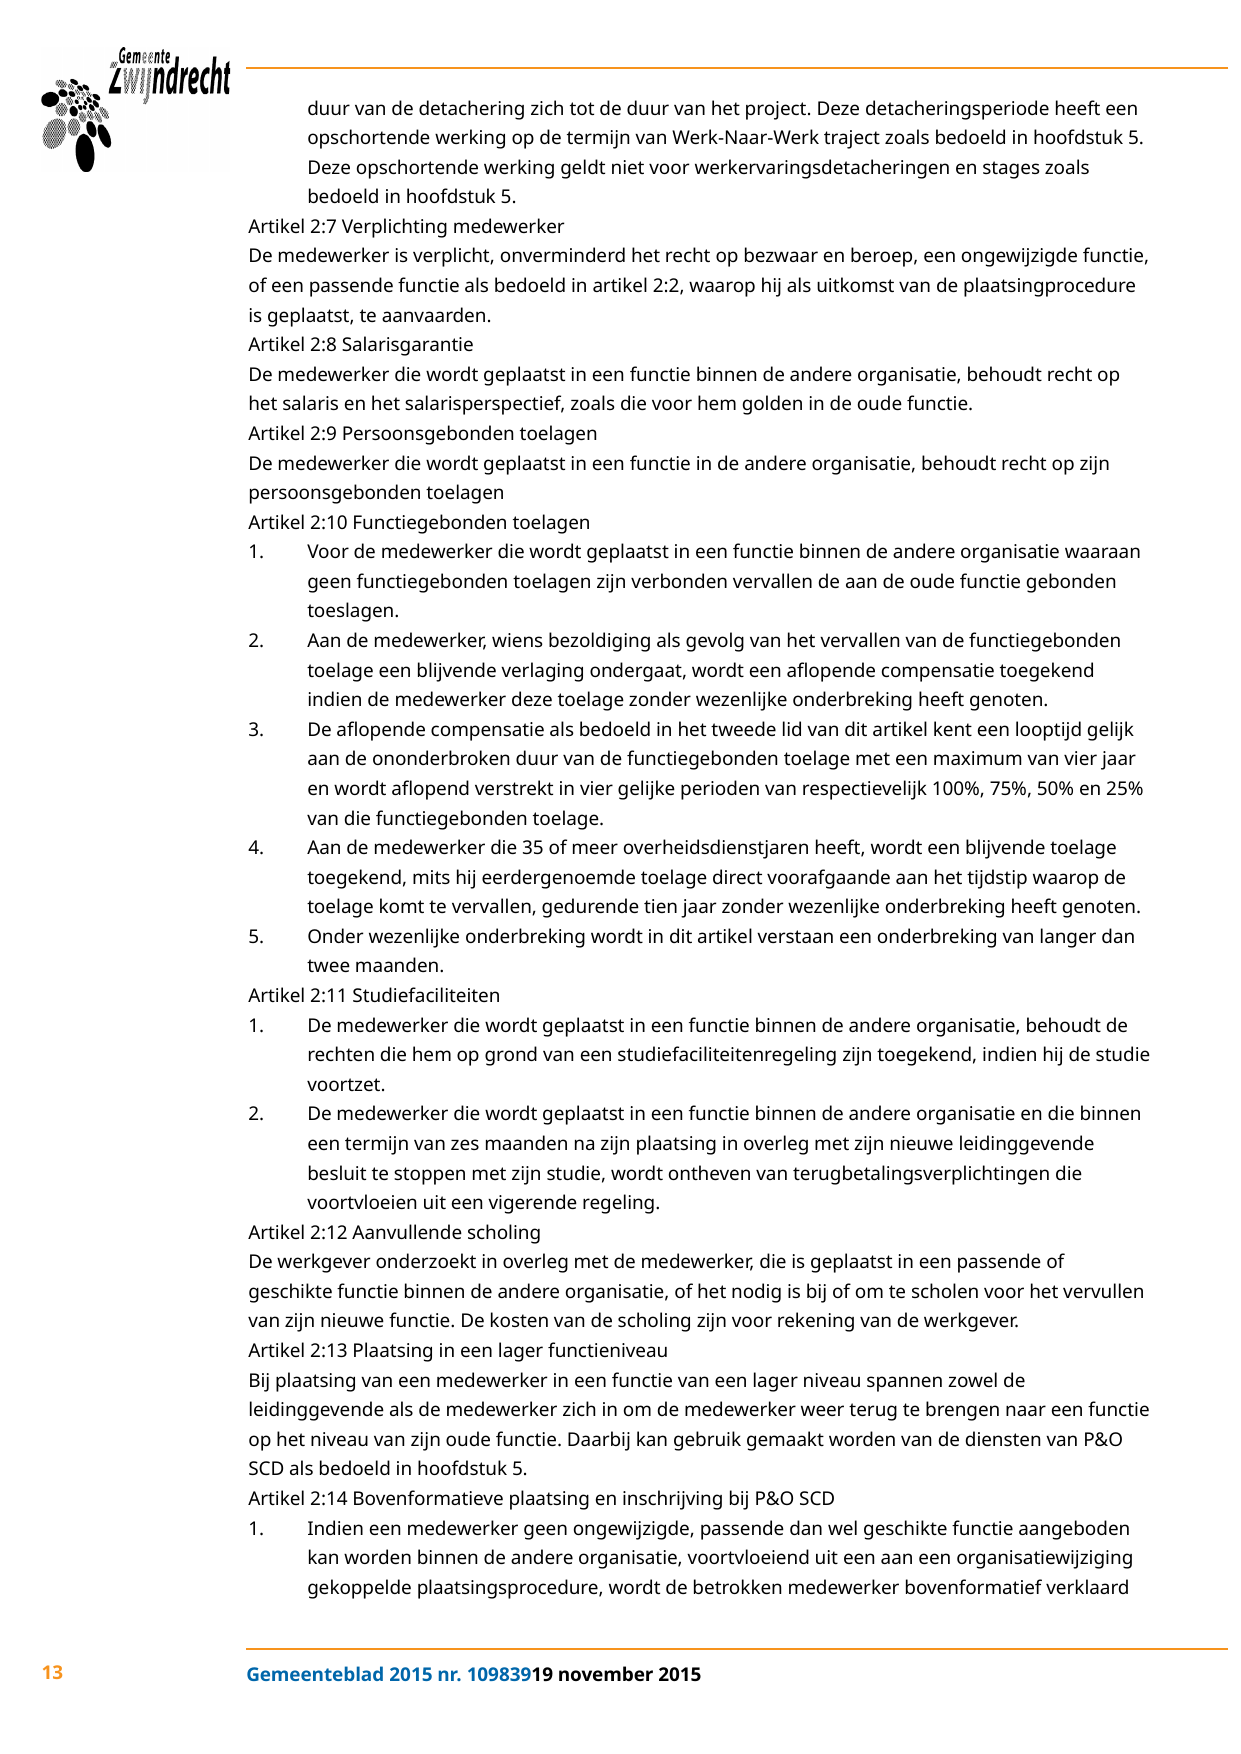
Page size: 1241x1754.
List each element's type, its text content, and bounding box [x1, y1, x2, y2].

text Artikel 2:8 Salarisgarantie [248, 331, 1152, 357]
text Artikel 2:13 Plaatsing in een lager functieniveau [248, 1337, 1152, 1363]
text De werkgever onderzoekt in overleg met de medewerker, die is geplaatst in een passende of geschikte functie binnen de andere organisatie, of het nodig is bij of om te scholen voor het vervullen van zijn nieuwe functie. De kosten van de scholing zijn voor rekening van de werkgever. [248, 1248, 1152, 1333]
list Aan de medewerker die 35 of meer overheidsdienstjaren heeft, wordt een blijvende toelage toegekend, mits hij eerdergenoemde toelage direct voorafgaande aan het tijdstip waarop de toelage komt te vervallen, gedurende tien jaar zonder wezenlijke onderbreking heeft genoten. [248, 834, 1152, 919]
text Artikel 2:12 Aanvullende scholing [248, 1219, 1152, 1245]
list Onder wezenlijke onderbreking wordt in dit artikel verstaan een onderbreking van langer dan twee maanden. [248, 923, 1152, 978]
text Artikel 2:14 Bovenformatieve plaatsing en inschrijving bij P&O SCD [248, 1485, 1152, 1511]
list Aan de medewerker, wiens bezoldiging als gevolg van het vervallen van de functiegebonden toelage een blijvende verlaging ondergaat, wordt een aflopende compensatie toegekend indien de medewerker deze toelage zonder wezenlijke onderbreking heeft genoten. [248, 627, 1152, 712]
text De medewerker is verplicht, onverminderd het recht op bezwaar en beroep, een ongewijzigde functie, of een passende functie als bedoeld in artikel 2:2, waarop hij als uitkomst van de plaatsingprocedure is geplaatst, te aanvaarden. [248, 243, 1152, 328]
list Voor de medewerker die wordt geplaatst in een functie binnen de andere organisatie waaraan geen functiegebonden toelagen zijn verbonden vervallen de aan de oude functie gebonden toeslagen. [248, 538, 1152, 623]
text De medewerker die wordt geplaatst in een functie in de andere organisatie, behoudt recht op zijn persoonsgebonden toelagen [248, 450, 1152, 505]
list De medewerker die wordt geplaatst in een functie binnen de andere organisatie, behoudt de rechten die hem op grond van een studiefaciliteitenregeling zijn toegekend, indien hij de studie voortzet. [248, 1012, 1152, 1097]
list De medewerker die wordt geplaatst in een functie binnen de andere organisatie en die binnen een termijn van zes maanden na zijn plaatsing in overleg met zijn nieuwe leidinggevende besluit te stoppen met zijn studie, wordt ontheven van terugbetalingsverplichtingen die voortvloeien uit een vigerende regeling. [248, 1101, 1152, 1215]
list De aflopende compensatie als bedoeld in het tweede lid van dit artikel kent een looptijd gelijk aan de ononderbroken duur van de functiegebonden toelage met een maximum van vier jaar en wordt aflopend verstrekt in vier gelijke perioden van respectievelijk 100%, 75%, 50% en 25% van die functiegebonden toelage. [248, 716, 1152, 831]
text Artikel 2:7 Verplichting medewerker [248, 213, 1152, 239]
text De medewerker die wordt geplaatst in een functie binnen de andere organisatie, behoudt recht op het salaris en het salarisperspectief, zoals die voor hem golden in de oude functie. [248, 361, 1152, 416]
text Artikel 2:9 Persoonsgebonden toelagen [248, 420, 1152, 446]
text Bij plaatsing van een medewerker in een functie van een lager niveau spannen zowel de leidinggevende als de medewerker zich in om de medewerker weer terug te brengen naar een functie op het niveau van zijn oude functie. Daarbij kan gebruik gemaakt worden van de diensten van P&O SCD als bedoeld in hoofdstuk 5. [248, 1367, 1152, 1481]
text Artikel 2:11 Studiefaciliteiten [248, 982, 1152, 1008]
list duur van de detachering zich tot de duur van het project. Deze detacheringsperiode heeft een opschortende werking op de termijn van Werk-Naar-Werk traject zoals bedoeld in hoofdstuk 5. Deze opschortende werking geldt niet voor werkervaringsdetacheringen en stages zoals bedoeld in hoofdstuk 5. [248, 95, 1152, 209]
text Artikel 2:10 Functiegebonden toelagen [248, 509, 1152, 535]
list Indien een medewerker geen ongewijzigde, passende dan wel geschikte functie aangeboden kan worden binnen de andere organisatie, voortvloeiend uit een aan een organisatiewijziging gekoppelde plaatsingsprocedure, wordt de betrokken medewerker bovenformatief verklaard [248, 1515, 1152, 1600]
picture [41, 47, 231, 172]
